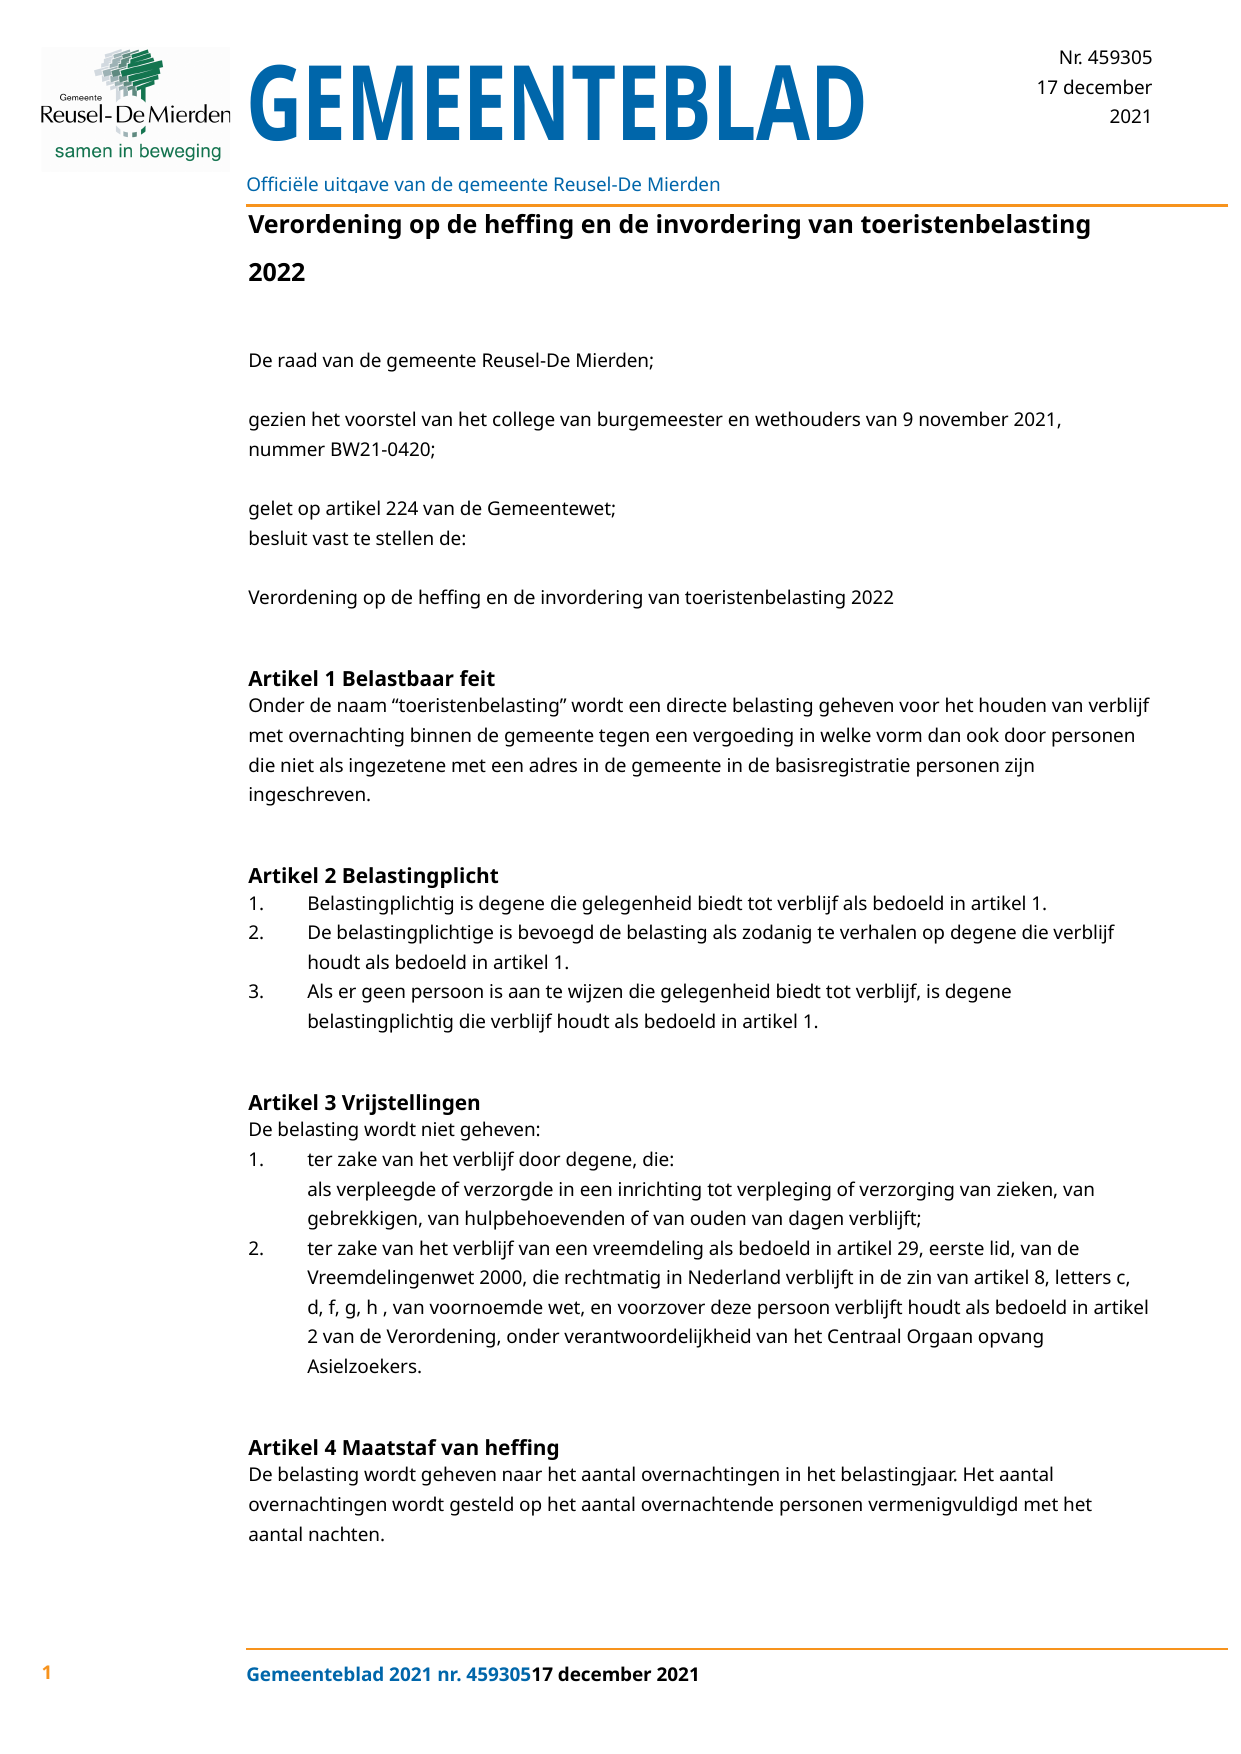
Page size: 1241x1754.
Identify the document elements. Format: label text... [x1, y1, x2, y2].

text De belasting wordt geheven naar het aantal overnachtingen in het belastingjaar. Het aantal overnachtingen wordt gesteld op het aantal overnachtende personen vermenigvuldigd met het aantal nachten. [248, 1462, 1152, 1547]
text Verordening op de heffing en de invordering van toeristenbelasting 2022 [248, 207, 1152, 288]
text Artikel 3 Vrijstellingen [248, 1088, 1152, 1117]
text Artikel 2 Belastingplicht [248, 861, 1152, 890]
text nummer BW21-0420; [248, 436, 1152, 462]
text Artikel 1 Belastbaar feit [248, 664, 1152, 693]
picture [41, 47, 231, 172]
list Als er geen persoon is aan te wijzen die gelegenheid biedt tot verblijf, is degene belastingplichtig die verblijf houdt als bedoeld in artikel 1. [248, 978, 1152, 1034]
text Verordening op de heffing en de invordering van toeristenbelasting 2022 [248, 584, 1152, 610]
list ter zake van het verblijf van een vreemdeling als bedoeld in artikel 29, eerste lid, van de Vreemdelingenwet 2000, die rechtmatig in Nederland verblijft in de zin van artikel 8, letters c, d, f, g, h , van voornoemde wet, en voorzover deze persoon verblijft houdt als bedoeld in artikel 2 van de Verordening, onder verantwoordelijkheid van het Centraal Orgaan opvang Asielzoekers. [248, 1235, 1152, 1379]
text gelet op artikel 224 van de Gemeentewet; [248, 495, 1152, 521]
text Onder de naam “toeristenbelasting” wordt een directe belasting geheven voor het houden van verblijf met overnachting binnen de gemeente tegen een vergoeding in welke vorm dan ook door personen die niet als ingezetene met een adres in de gemeente in de basisregistratie personen zijn ingeschreven. [248, 693, 1152, 807]
list ter zake van het verblijf door degene, die: [248, 1146, 1152, 1172]
text besluit vast te stellen de: [248, 525, 1152, 551]
text gezien het voorstel van het college van burgemeester en wethouders van 9 november 2021, [248, 407, 1152, 432]
text De raad van de gemeente Reusel-De Mierden; [248, 347, 1152, 373]
list Belastingplichtig is degene die gelegenheid biedt tot verblijf als bedoeld in artikel 1. [248, 890, 1152, 916]
list als verpleegde of verzorgde in een inrichting tot verpleging of verzorging van zieken, van gebrekkigen, van hulpbehoevenden of van ouden van dagen verblijft; [248, 1176, 1152, 1231]
text Artikel 4 Maatstaf van heffing [248, 1433, 1152, 1462]
text De belasting wordt niet geheven: [248, 1117, 1152, 1142]
list De belastingplichtige is bevoegd de belasting als zodanig te verhalen op degene die verblijf houdt als bedoeld in artikel 1. [248, 919, 1152, 975]
